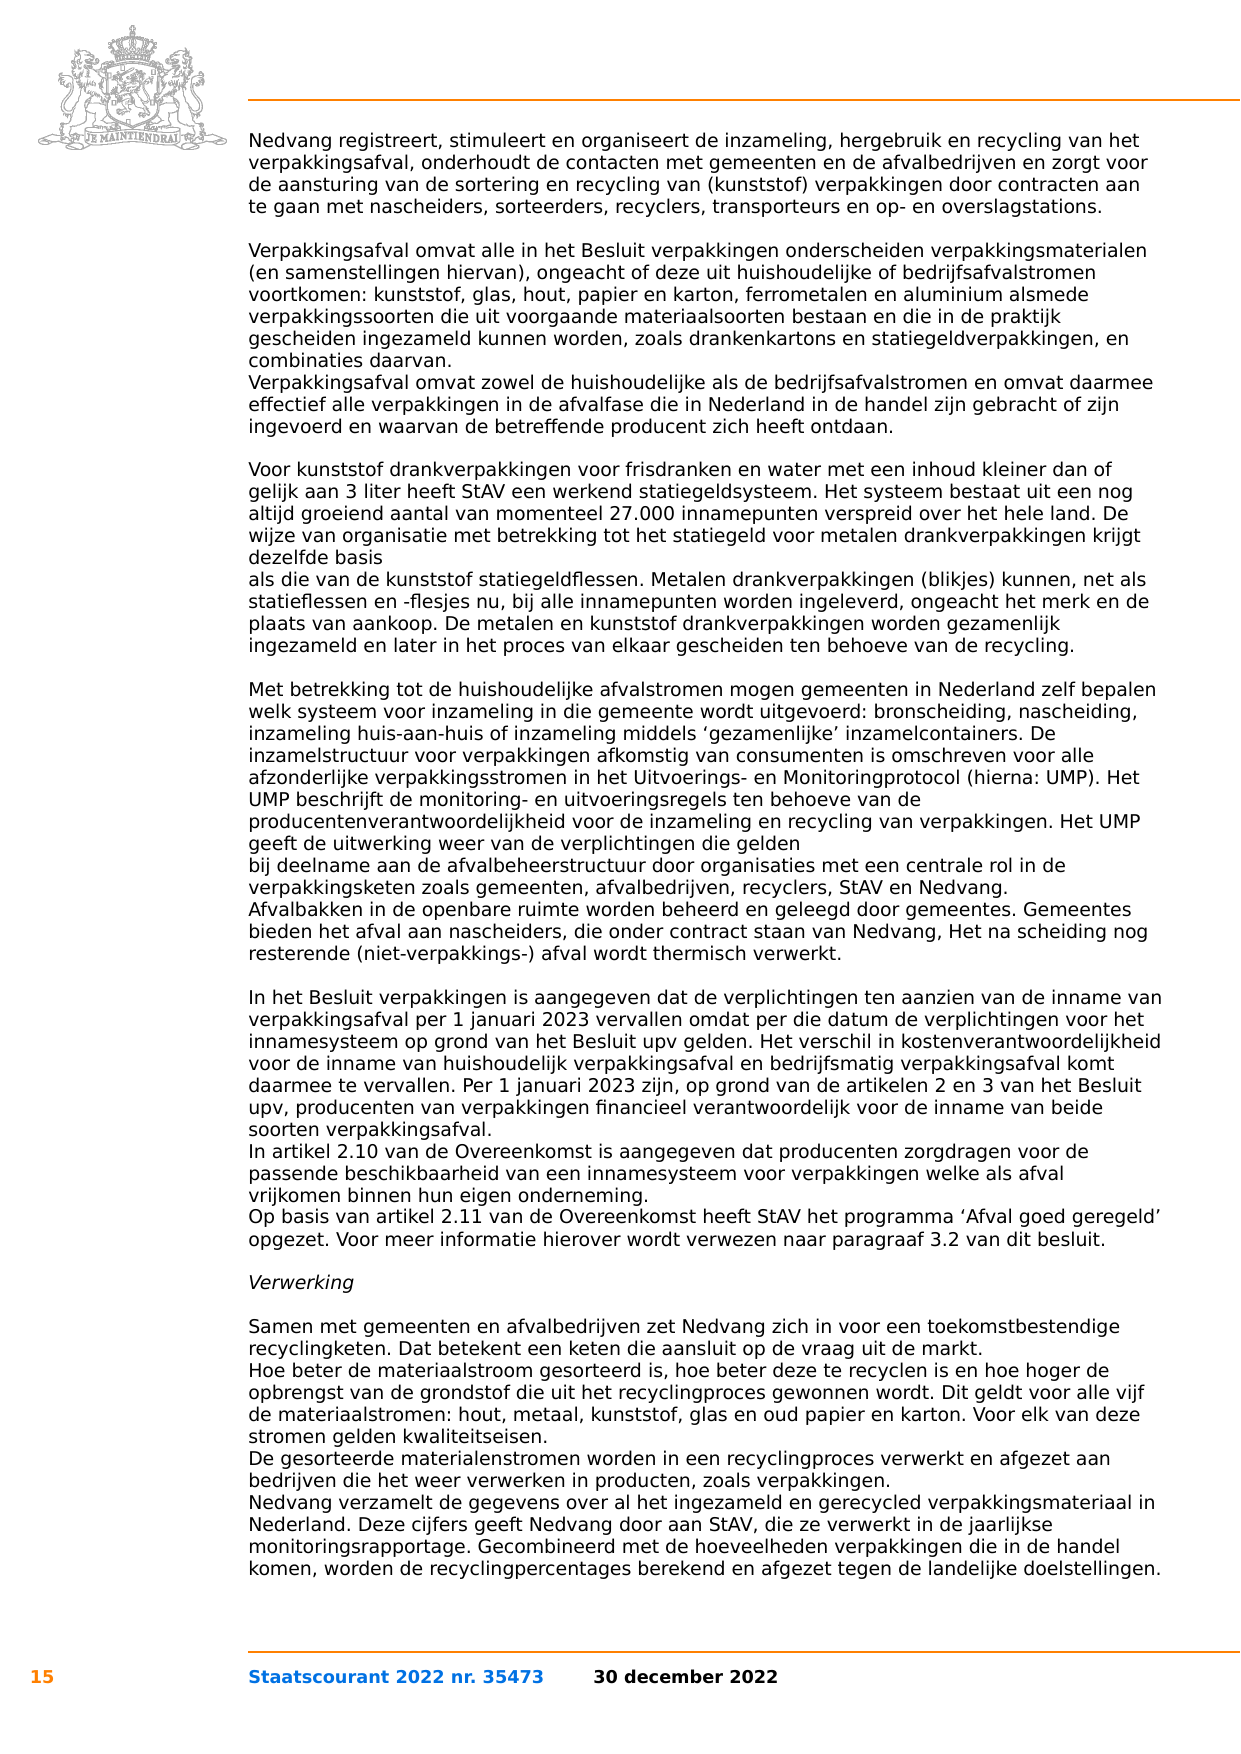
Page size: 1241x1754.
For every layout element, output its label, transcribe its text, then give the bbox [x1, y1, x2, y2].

text Samen met gemeenten en afvalbedrijven zet Nedvang zich in voor een toekomstbestendige recyclingketen. Dat betekent een keten die aansluit op de vraag uit de markt. [248, 1316, 1163, 1360]
text Op basis van artikel 2.11 van de Overeenkomst heeft StAV het programma ‘Afval goed geregeld’ opgezet. Voor meer informatie hierover wordt verwezen naar paragraaf 3.2 van dit besluit. [248, 1206, 1163, 1250]
text De gesorteerde materialenstromen worden in een recyclingproces verwerkt en afgezet aan bedrijven die het weer verwerken in producten, zoals verpakkingen. [248, 1448, 1163, 1492]
text Afvalbakken in de openbare ruimte worden beheerd en geleegd door gemeentes. Gemeentes bieden het afval aan nascheiders, die onder contract staan van Nedvang, Het na scheiding nog resterende (niet-verpakkings-) afval wordt thermisch verwerkt. [248, 899, 1163, 965]
text Verpakkingsafval omvat zowel de huishoudelijke als de bedrijfsafvalstromen en omvat daarmee effectief alle verpakkingen in de afvalfase die in Nederland in de handel zijn gebracht of zijn ingevoerd en waarvan de betreffende producent zich heeft ontdaan. [248, 372, 1163, 437]
text Hoe beter de materiaalstroom gesorteerd is, hoe beter deze te recyclen is en hoe hoger de opbrengst van de grondstof die uit het recyclingproces gewonnen wordt. Dit geldt voor alle vijf de materiaalstromen: hout, metaal, kunststof, glas en oud papier en karton. Voor elk van deze stromen gelden kwaliteitseisen. [248, 1360, 1163, 1448]
picture [38, 25, 227, 150]
text Voor kunststof drankverpakkingen voor frisdranken en water met een inhoud kleiner dan of gelijk aan 3 liter heeft StAV een werkend statiegeldsysteem. Het systeem bestaat uit een nog altijd groeiend aantal van momenteel 27.000 innamepunten verspreid over het hele land. De wijze van organisatie met betrekking tot het statiegeld voor metalen drankverpakkingen krijgt dezelfde basis [248, 459, 1163, 569]
text In artikel 2.10 van de Overeenkomst is aangegeven dat producenten zorgdragen voor de passende beschikbaarheid van een innamesysteem voor verpakkingen welke als afval vrijkomen binnen hun eigen onderneming. [248, 1141, 1163, 1206]
subtitle Verwerking [248, 1272, 1163, 1294]
text als die van de kunststof statiegeldflessen. Metalen drankverpakkingen (blikjes) kunnen, net als statieflessen en -flesjes nu, bij alle innamepunten worden ingeleverd, ongeacht het merk en de plaats van aankoop. De metalen en kunststof drankverpakkingen worden gezamenlijk ingezameld en later in het proces van elkaar gescheiden ten behoeve van de recycling. [248, 569, 1163, 657]
text Verpakkingsafval omvat alle in het Besluit verpakkingen onderscheiden verpakkingsmaterialen (en samenstellingen hiervan), ongeacht of deze uit huishoudelijke of bedrijfsafvalstromen voortkomen: kunststof, glas, hout, papier en karton, ferrometalen en aluminium alsmede verpakkingssoorten die uit voorgaande materiaalsoorten bestaan en die in de praktijk gescheiden ingezameld kunnen worden, zoals drankenkartons en statiegeldverpakkingen, en combinaties daarvan. [248, 240, 1163, 372]
text bij deelname aan de afvalbeheerstructuur door organisaties met een centrale rol in de verpakkingsketen zoals gemeenten, afvalbedrijven, recyclers, StAV en Nedvang. [248, 855, 1163, 899]
text Met betrekking tot de huishoudelijke afvalstromen mogen gemeenten in Nederland zelf bepalen welk systeem voor inzameling in die gemeente wordt uitgevoerd: bronscheiding, nascheiding, inzameling huis-aan-huis of inzameling middels ‘gezamenlijke’ inzamelcontainers. De inzamelstructuur voor verpakkingen afkomstig van consumenten is omschreven voor alle afzonderlijke verpakkingsstromen in het Uitvoerings- en Monitoringprotocol (hierna: UMP). Het UMP beschrijft de monitoring- en uitvoeringsregels ten behoeve van de producentenverantwoordelijkheid voor de inzameling en recycling van verpakkingen. Het UMP geeft de uitwerking weer van de verplichtingen die gelden [248, 679, 1163, 855]
text Nedvang verzamelt de gegevens over al het ingezameld en gerecycled verpakkingsmateriaal in Nederland. Deze cijfers geeft Nedvang door aan StAV, die ze verwerkt in de jaarlijkse monitoringsrapportage. Gecombineerd met de hoeveelheden verpakkingen die in de handel komen, worden de recyclingpercentages berekend en afgezet tegen de landelijke doelstellingen. [248, 1492, 1163, 1580]
text Nedvang registreert, stimuleert en organiseert de inzameling, hergebruik en recycling van het verpakkingsafval, onderhoudt de contacten met gemeenten en de afvalbedrijven en zorgt voor de aansturing van de sortering en recycling van (kunststof) verpakkingen door contracten aan te gaan met nascheiders, sorteerders, recyclers, transporteurs en op- en overslagstations. [248, 130, 1163, 218]
text In het Besluit verpakkingen is aangegeven dat de verplichtingen ten aanzien van de inname van verpakkingsafval per 1 januari 2023 vervallen omdat per die datum de verplichtingen voor het innamesysteem op grond van het Besluit upv gelden. Het verschil in kostenverantwoordelijkheid voor de inname van huishoudelijk verpakkingsafval en bedrijfsmatig verpakkingsafval komt daarmee te vervallen. Per 1 januari 2023 zijn, op grond van de artikelen 2 en 3 van het Besluit upv, producenten van verpakkingen financieel verantwoordelijk voor de inname van beide soorten verpakkingsafval. [248, 987, 1163, 1141]
